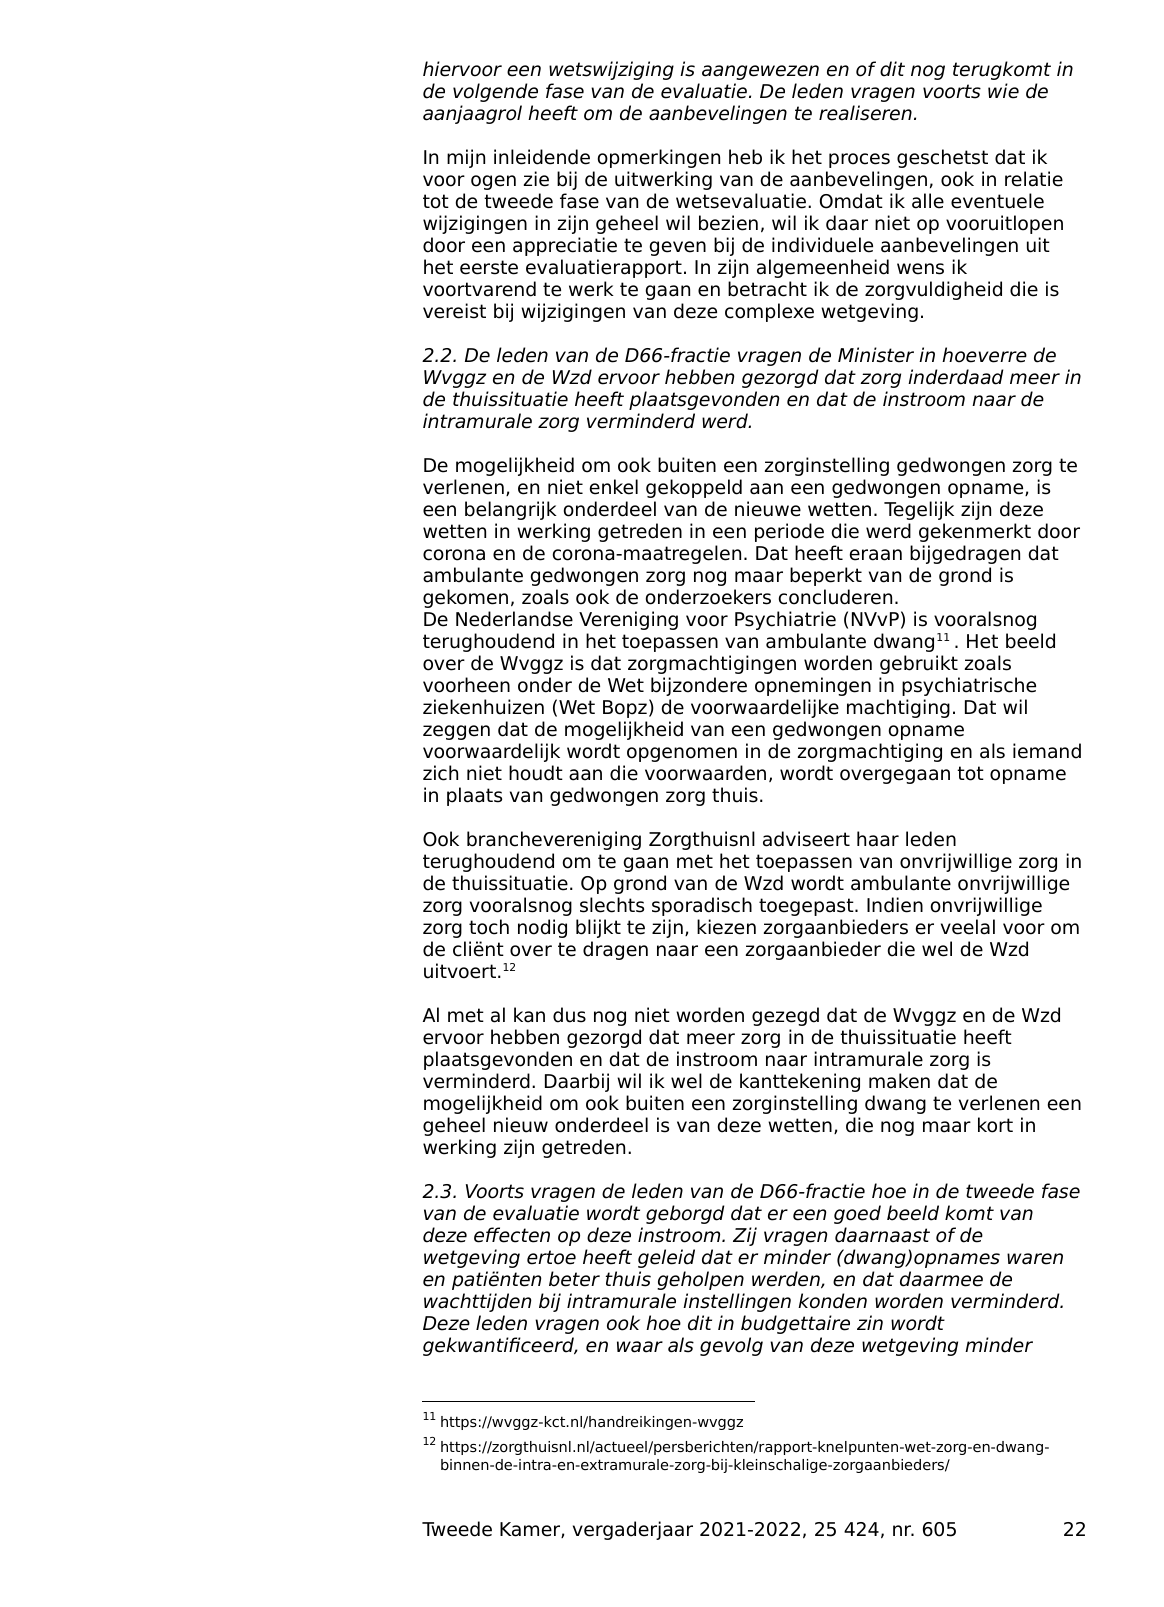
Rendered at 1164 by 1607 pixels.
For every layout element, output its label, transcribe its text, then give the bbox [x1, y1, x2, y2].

text Al met al kan dus nog niet worden gezegd dat de Wvggz en de Wzd ervoor hebben gezorgd dat meer zorg in de thuissituatie heeft plaatsgevonden en dat de instroom naar intramurale zorg is verminderd. Daarbij wil ik wel de kanttekening maken dat de mogelijkheid om ook buiten een zorginstelling dwang te verlenen een geheel nieuw onderdeel is van deze wetten, die nog maar kort in werking zijn getreden. [422, 1005, 1087, 1159]
text Ook branchevereniging Zorgthuisnl adviseert haar leden terughoudend om te gaan met het toepassen van onvrijwillige zorg in de thuissituatie. Op grond van de Wzd wordt ambulante onvrijwillige zorg vooralsnog slechts sporadisch toegepast. Indien onvrijwillige zorg toch nodig blijkt te zijn, kiezen zorgaanbieders er veelal voor om de cliënt over te dragen naar een zorgaanbieder die wel de Wzd uitvoert. [422, 829, 1087, 983]
text De Nederlandse Vereniging voor Psychiatrie (NVvP) is vooralsnog terughoudend in het toepassen van ambulante dwang. Het beeld over de Wvggz is dat zorgmachtigingen worden gebruikt zoals voorheen onder de Wet bijzondere opnemingen in psychiatrische ziekenhuizen (Wet Bopz) de voorwaardelijke machtiging. Dat wil zeggen dat de mogelijkheid van een gedwongen opname voorwaardelijk wordt opgenomen in de zorgmachtiging en als iemand zich niet houdt aan die voorwaarden, wordt overgegaan tot opname in plaats van gedwongen zorg thuis. [422, 609, 1087, 807]
text hiervoor een wetswijziging is aangewezen en of dit nog terugkomt in de volgende fase van de evaluatie. De leden vragen voorts wie de aanjaagrol heeft om de aanbevelingen te realiseren. [422, 59, 1087, 125]
text 2.2. De leden van de D66-fractie vragen de Minister in hoeverre de Wvggz en de Wzd ervoor hebben gezorgd dat zorg inderdaad meer in de thuissituatie heeft plaatsgevonden en dat de instroom naar de intramurale zorg verminderd werd. [422, 345, 1087, 433]
text De mogelijkheid om ook buiten een zorginstelling gedwongen zorg te verlenen, en niet enkel gekoppeld aan een gedwongen opname, is een belangrijk onderdeel van de nieuwe wetten. Tegelijk zijn deze wetten in werking getreden in een periode die werd gekenmerkt door corona en de corona-maatregelen. Dat heeft eraan bijgedragen dat ambulante gedwongen zorg nog maar beperkt van de grond is gekomen, zoals ook de onderzoekers concluderen. [422, 455, 1087, 609]
text https://wvggz-kct.nl/handreikingen-wvggz [422, 1410, 1087, 1432]
text https://zorgthuisnl.nl/actueel/persberichten/rapport-knelpunten-wet-zorg-en-dwang-binnen-de-intra-en-extramurale-zorg-bij-kleinschalige-zorgaanbieders/ [422, 1435, 1087, 1474]
text In mijn inleidende opmerkingen heb ik het proces geschetst dat ik voor ogen zie bij de uitwerking van de aanbevelingen, ook in relatie tot de tweede fase van de wetsevaluatie. Omdat ik alle eventuele wijzigingen in zijn geheel wil bezien, wil ik daar niet op vooruitlopen door een appreciatie te geven bij de individuele aanbevelingen uit het eerste evaluatierapport. In zijn algemeenheid wens ik voortvarend te werk te gaan en betracht ik de zorgvuldigheid die is vereist bij wijzigingen van deze complexe wetgeving. [422, 147, 1087, 323]
text 2.3. Voorts vragen de leden van de D66-fractie hoe in de tweede fase van de evaluatie wordt geborgd dat er een goed beeld komt van deze effecten op deze instroom. Zij vragen daarnaast of de wetgeving ertoe heeft geleid dat er minder (dwang)opnames waren en patiënten beter thuis geholpen werden, en dat daarmee de wachttijden bij intramurale instellingen konden worden verminderd. Deze leden vragen ook hoe dit in budgettaire zin wordt gekwantificeerd, en waar als gevolg van deze wetgeving minder [422, 1181, 1087, 1357]
